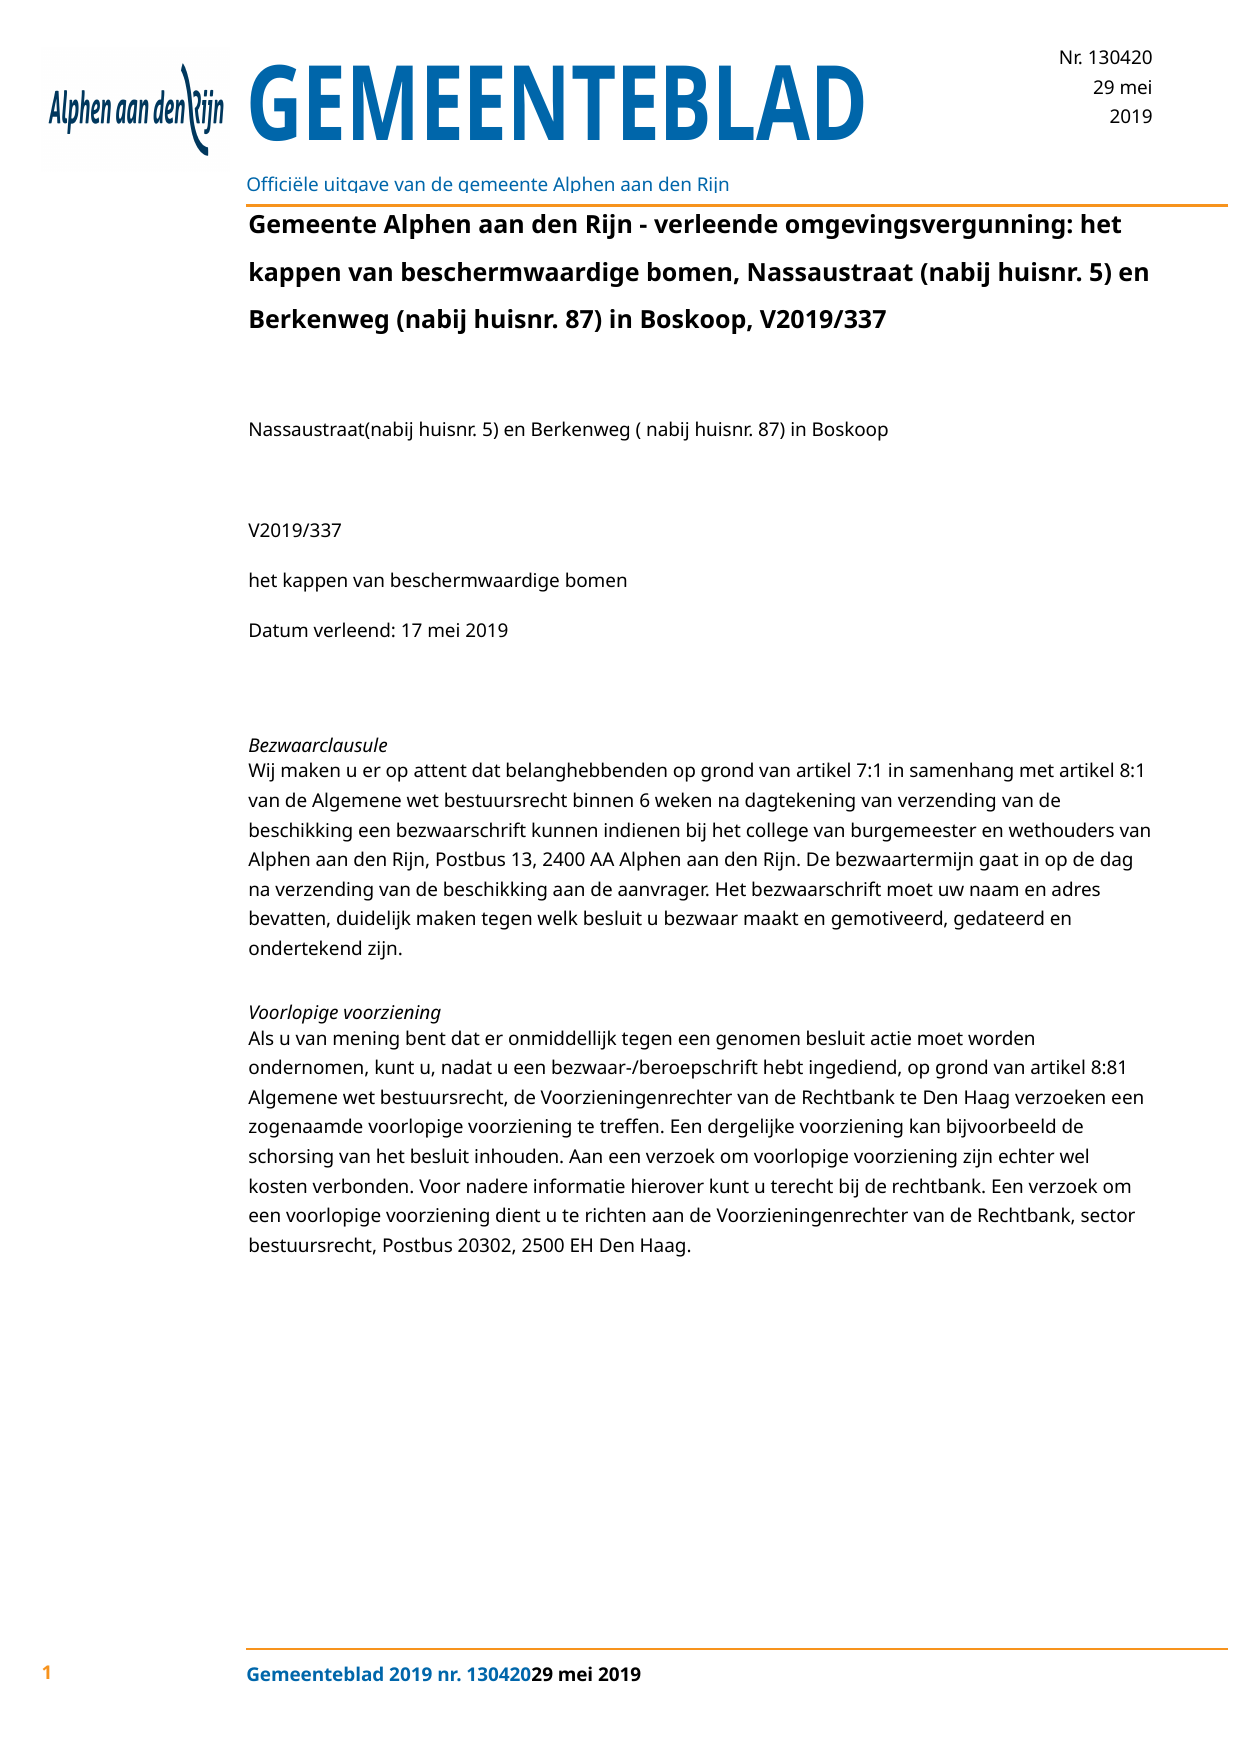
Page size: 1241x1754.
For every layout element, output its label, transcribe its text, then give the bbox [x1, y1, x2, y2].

text Voorlopige voorziening [248, 999, 1152, 1025]
text het kappen van beschermwaardige bomen [248, 567, 1152, 593]
picture [41, 47, 231, 172]
text Wij maken u er op attent dat belanghebbenden op grond van artikel 7:1 in samenhang met artikel 8:1 van de Algemene wet bestuursrecht binnen 6 weken na dagtekening van verzending van de beschikking een bezwaarschrift kunnen indienen bij het college van burgemeester en wethouders van Alphen aan den Rijn, Postbus 13, 2400 AA Alphen aan den Rijn. De bezwaartermijn gaat in op de dag na verzending van de beschikking aan de aanvrager. Het bezwaarschrift moet uw naam en adres bevatten, duidelijk maken tegen welk besluit u bezwaar maakt en gemotiveerd, gedateerd en ondertekend zijn. [248, 758, 1152, 961]
text V2019/337 [248, 517, 1152, 542]
text Datum verleend: 17 mei 2019 [248, 618, 1152, 643]
text Gemeente Alphen aan den Rijn - verleende omgevingsvergunning: het kappen van beschermwaardige bomen, Nassaustraat (nabij huisnr. 5) en Berkenweg (nabij huisnr. 87) in Boskoop, V2019/337 [248, 207, 1152, 336]
text Bezwaarclausule [248, 732, 1152, 758]
text Nassaustraat(nabij huisnr. 5) en Berkenweg ( nabij huisnr. 87) in Boskoop [248, 416, 1152, 442]
text Als u van mening bent dat er onmiddellijk tegen een genomen besluit actie moet worden ondernomen, kunt u, nadat u een bezwaar-/beroepschrift hebt ingediend, op grond van artikel 8:81 Algemene wet bestuursrecht, de Voorzieningenrechter van de Rechtbank te Den Haag verzoeken een zogenaamde voorlopige voorziening te treffen. Een dergelijke voorziening kan bijvoorbeeld de schorsing van het besluit inhouden. Aan een verzoek om voorlopige voorziening zijn echter wel kosten verbonden. Voor nadere informatie hierover kunt u terecht bij de rechtbank. Een verzoek om een voorlopige voorziening dient u te richten aan de Voorzieningenrechter van de Rechtbank, sector bestuursrecht, Postbus 20302, 2500 EH Den Haag. [248, 1025, 1152, 1258]
